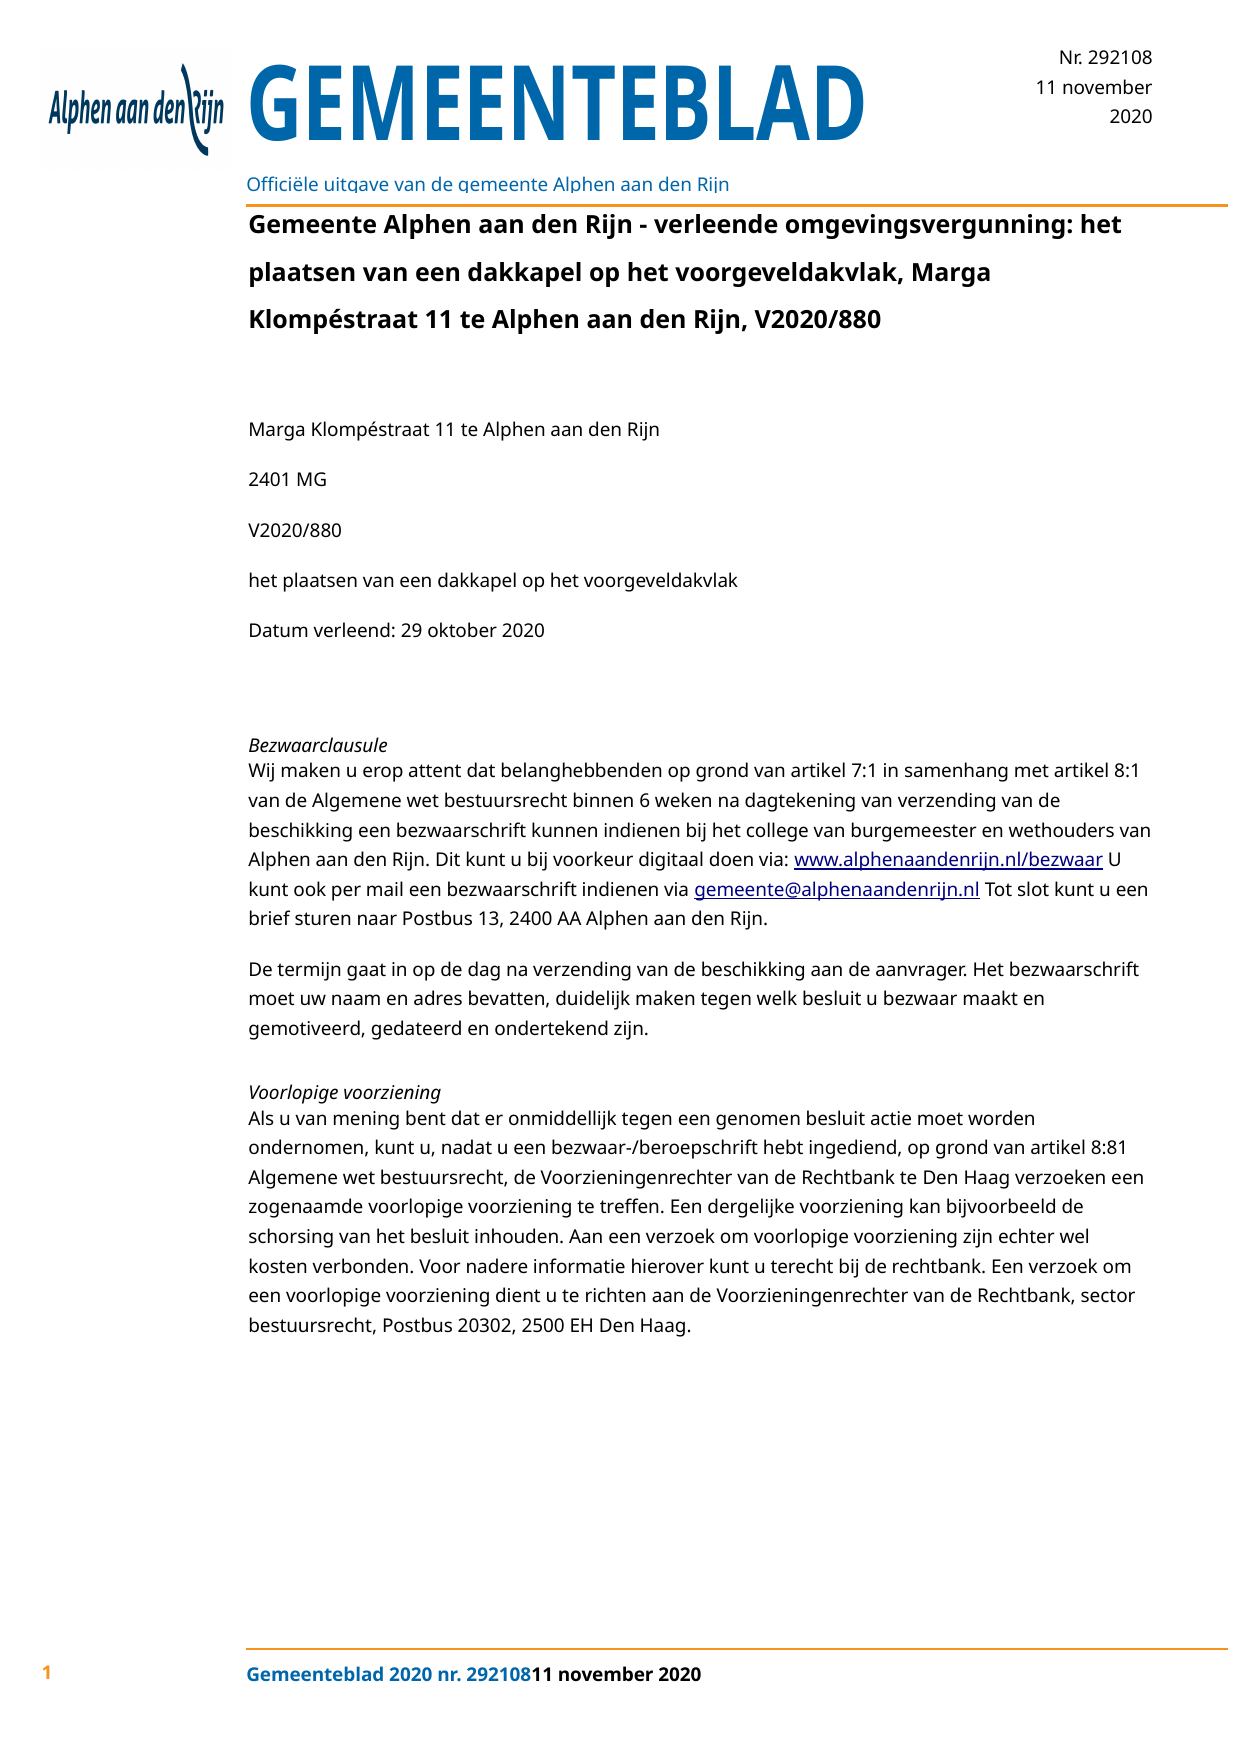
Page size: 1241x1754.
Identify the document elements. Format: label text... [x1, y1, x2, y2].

text Marga Klompéstraat 11 te Alphen aan den Rijn [248, 416, 1152, 442]
text Voorlopige voorziening [248, 1079, 1152, 1105]
text 2401 MG [248, 466, 1152, 492]
text Datum verleend: 29 oktober 2020 [248, 618, 1152, 643]
picture [41, 47, 231, 172]
text V2020/880 [248, 517, 1152, 542]
text De termijn gaat in op de dag na verzending van de beschikking aan de aanvrager. Het bezwaarschrift moet uw naam en adres bevatten, duidelijk maken tegen welk besluit u bezwaar maakt en gemotiveerd, gedateerd en ondertekend zijn. [248, 956, 1152, 1041]
text Bezwaarclausule [248, 732, 1152, 758]
text Als u van mening bent dat er onmiddellijk tegen een genomen besluit actie moet worden ondernomen, kunt u, nadat u een bezwaar-/beroepschrift hebt ingediend, op grond van artikel 8:81 Algemene wet bestuursrecht, de Voorzieningenrechter van de Rechtbank te Den Haag verzoeken een zogenaamde voorlopige voorziening te treffen. Een dergelijke voorziening kan bijvoorbeeld de schorsing van het besluit inhouden. Aan een verzoek om voorlopige voorziening zijn echter wel kosten verbonden. Voor nadere informatie hierover kunt u terecht bij de rechtbank. Een verzoek om een voorlopige voorziening dient u te richten aan de Voorzieningenrechter van de Rechtbank, sector bestuursrecht, Postbus 20302, 2500 EH Den Haag. [248, 1105, 1152, 1338]
text Wij maken u erop attent dat belanghebbenden op grond van artikel 7:1 in samenhang met artikel 8:1 van de Algemene wet bestuursrecht binnen 6 weken na dagtekening van verzending van de beschikking een bezwaarschrift kunnen indienen bij het college van burgemeester en wethouders van Alphen aan den Rijn. Dit kunt u bij voorkeur digitaal doen via: www.alphenaandenrijn.nl/bezwaar U kunt ook per mail een bezwaarschrift indienen via gemeente@alphenaandenrijn.nl Tot slot kunt u een brief sturen naar Postbus 13, 2400 AA Alphen aan den Rijn. [248, 758, 1152, 931]
text Gemeente Alphen aan den Rijn - verleende omgevingsvergunning: het plaatsen van een dakkapel op het voorgeveldakvlak, Marga Klompéstraat 11 te Alphen aan den Rijn, V2020/880 [248, 207, 1152, 336]
text het plaatsen van een dakkapel op het voorgeveldakvlak [248, 567, 1152, 593]
